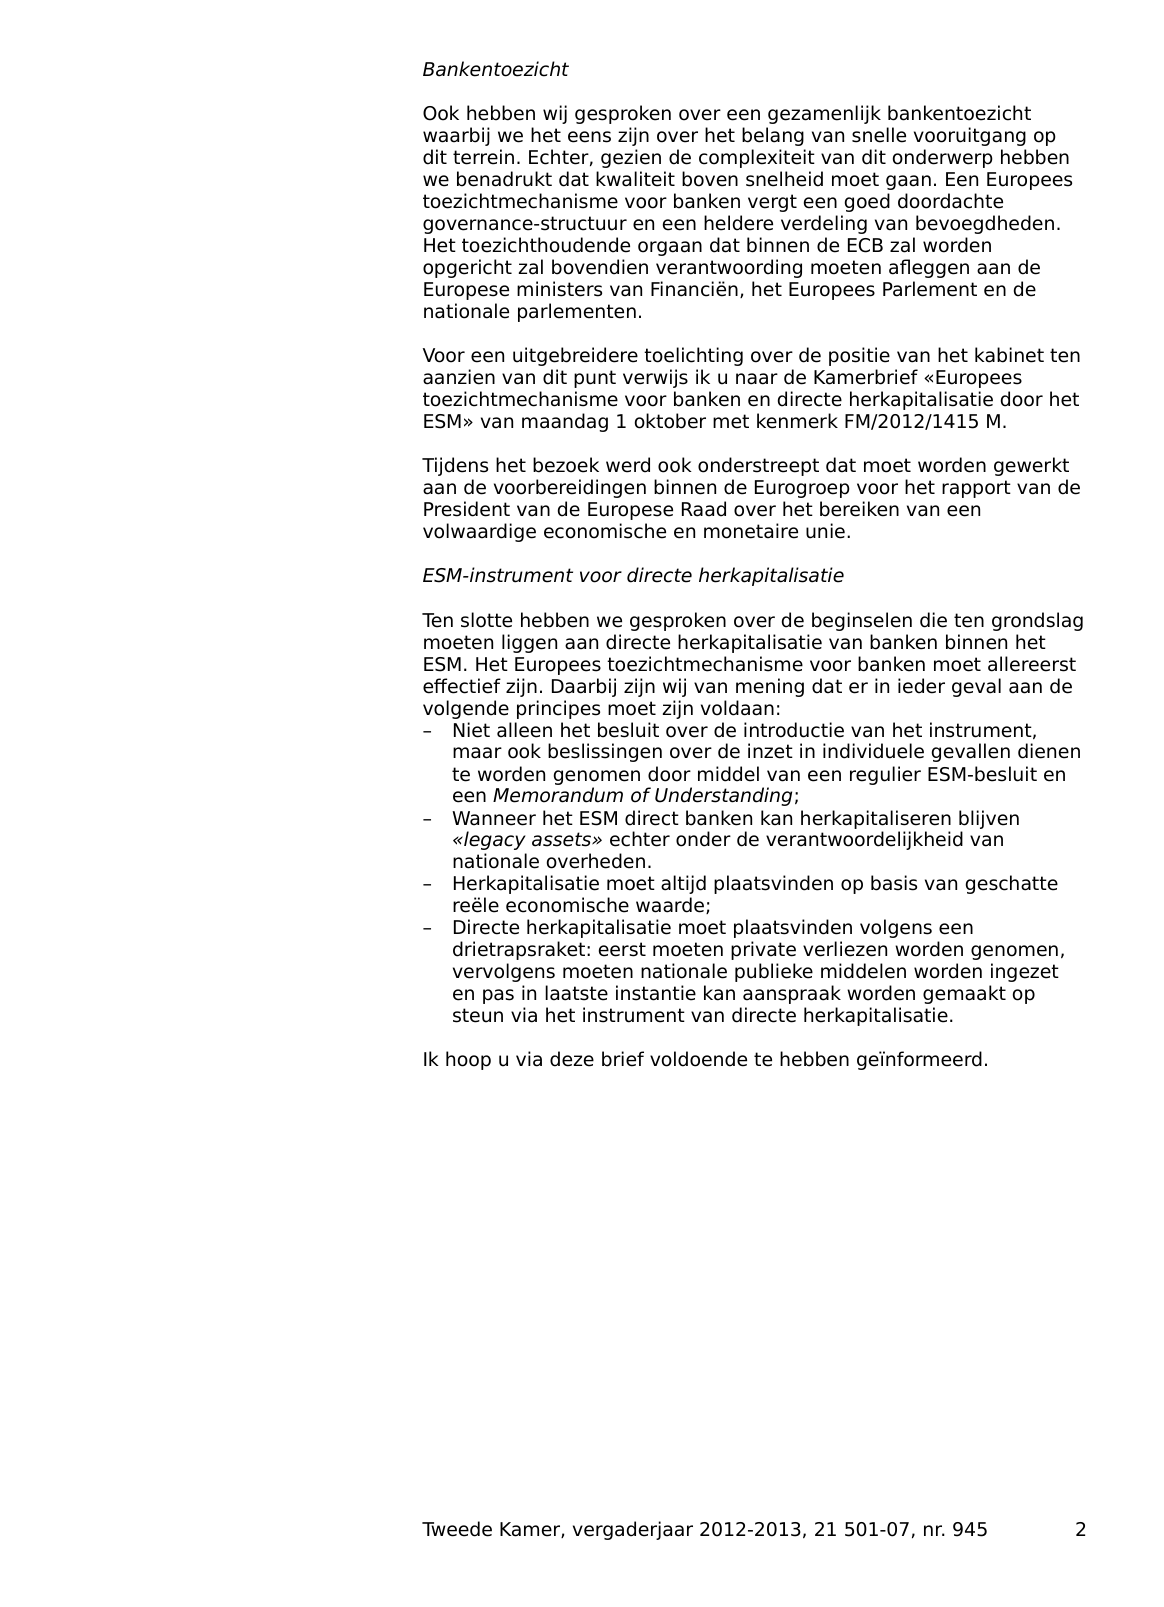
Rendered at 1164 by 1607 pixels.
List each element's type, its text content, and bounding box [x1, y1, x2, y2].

text Ik hoop u via deze brief voldoende te hebben geïnformeerd. [422, 1049, 1087, 1071]
text Tijdens het bezoek werd ook onderstreept dat moet worden gewerkt aan de voorbereidingen binnen de Eurogroep voor het rapport van de President van de Europese Raad over het bereiken van een volwaardige economische en monetaire unie. [422, 455, 1087, 543]
text – Herkapitalisatie moet altijd plaatsvinden op basis van geschatte reële economische waarde; [422, 873, 1087, 917]
text Ten slotte hebben we gesproken over de beginselen die ten grondslag moeten liggen aan directe herkapitalisatie van banken binnen het ESM. Het Europees toezichtmechanisme voor banken moet allereerst effectief zijn. Daarbij zijn wij van mening dat er in ieder geval aan de volgende principes moet zijn voldaan: [422, 609, 1087, 719]
text Voor een uitgebreidere toelichting over de positie van het kabinet ten aanzien van dit punt verwijs ik u naar de Kamerbrief «Europees toezichtmechanisme voor banken en directe herkapitalisatie door het ESM» van maandag 1 oktober met kenmerk FM/2012/1415 M. [422, 345, 1087, 433]
text – Niet alleen het besluit over de introductie van het instrument, maar ook beslissingen over de inzet in individuele gevallen dienen te worden genomen door middel van een regulier ESM-besluit en een Memorandum of Understanding; [422, 719, 1087, 807]
subtitle ESM-instrument voor directe herkapitalisatie [422, 565, 1087, 587]
text – Wanneer het ESM direct banken kan herkapitaliseren blijven «legacy assets» echter onder de verantwoordelijkheid van nationale overheden. [422, 807, 1087, 873]
text – Directe herkapitalisatie moet plaatsvinden volgens een drietrapsraket: eerst moeten private verliezen worden genomen, vervolgens moeten nationale publieke middelen worden ingezet en pas in laatste instantie kan aanspraak worden gemaakt op steun via het instrument van directe herkapitalisatie. [422, 917, 1087, 1027]
text Ook hebben wij gesproken over een gezamenlijk bankentoezicht waarbij we het eens zijn over het belang van snelle vooruitgang op dit terrein. Echter, gezien de complexiteit van dit onderwerp hebben we benadrukt dat kwaliteit boven snelheid moet gaan. Een Europees toezichtmechanisme voor banken vergt een goed doordachte governance-structuur en een heldere verdeling van bevoegdheden. Het toezichthoudende orgaan dat binnen de ECB zal worden opgericht zal bovendien verantwoording moeten afleggen aan de Europese ministers van Financiën, het Europees Parlement en de nationale parlementen. [422, 103, 1087, 323]
subtitle Bankentoezicht [422, 59, 1087, 81]
